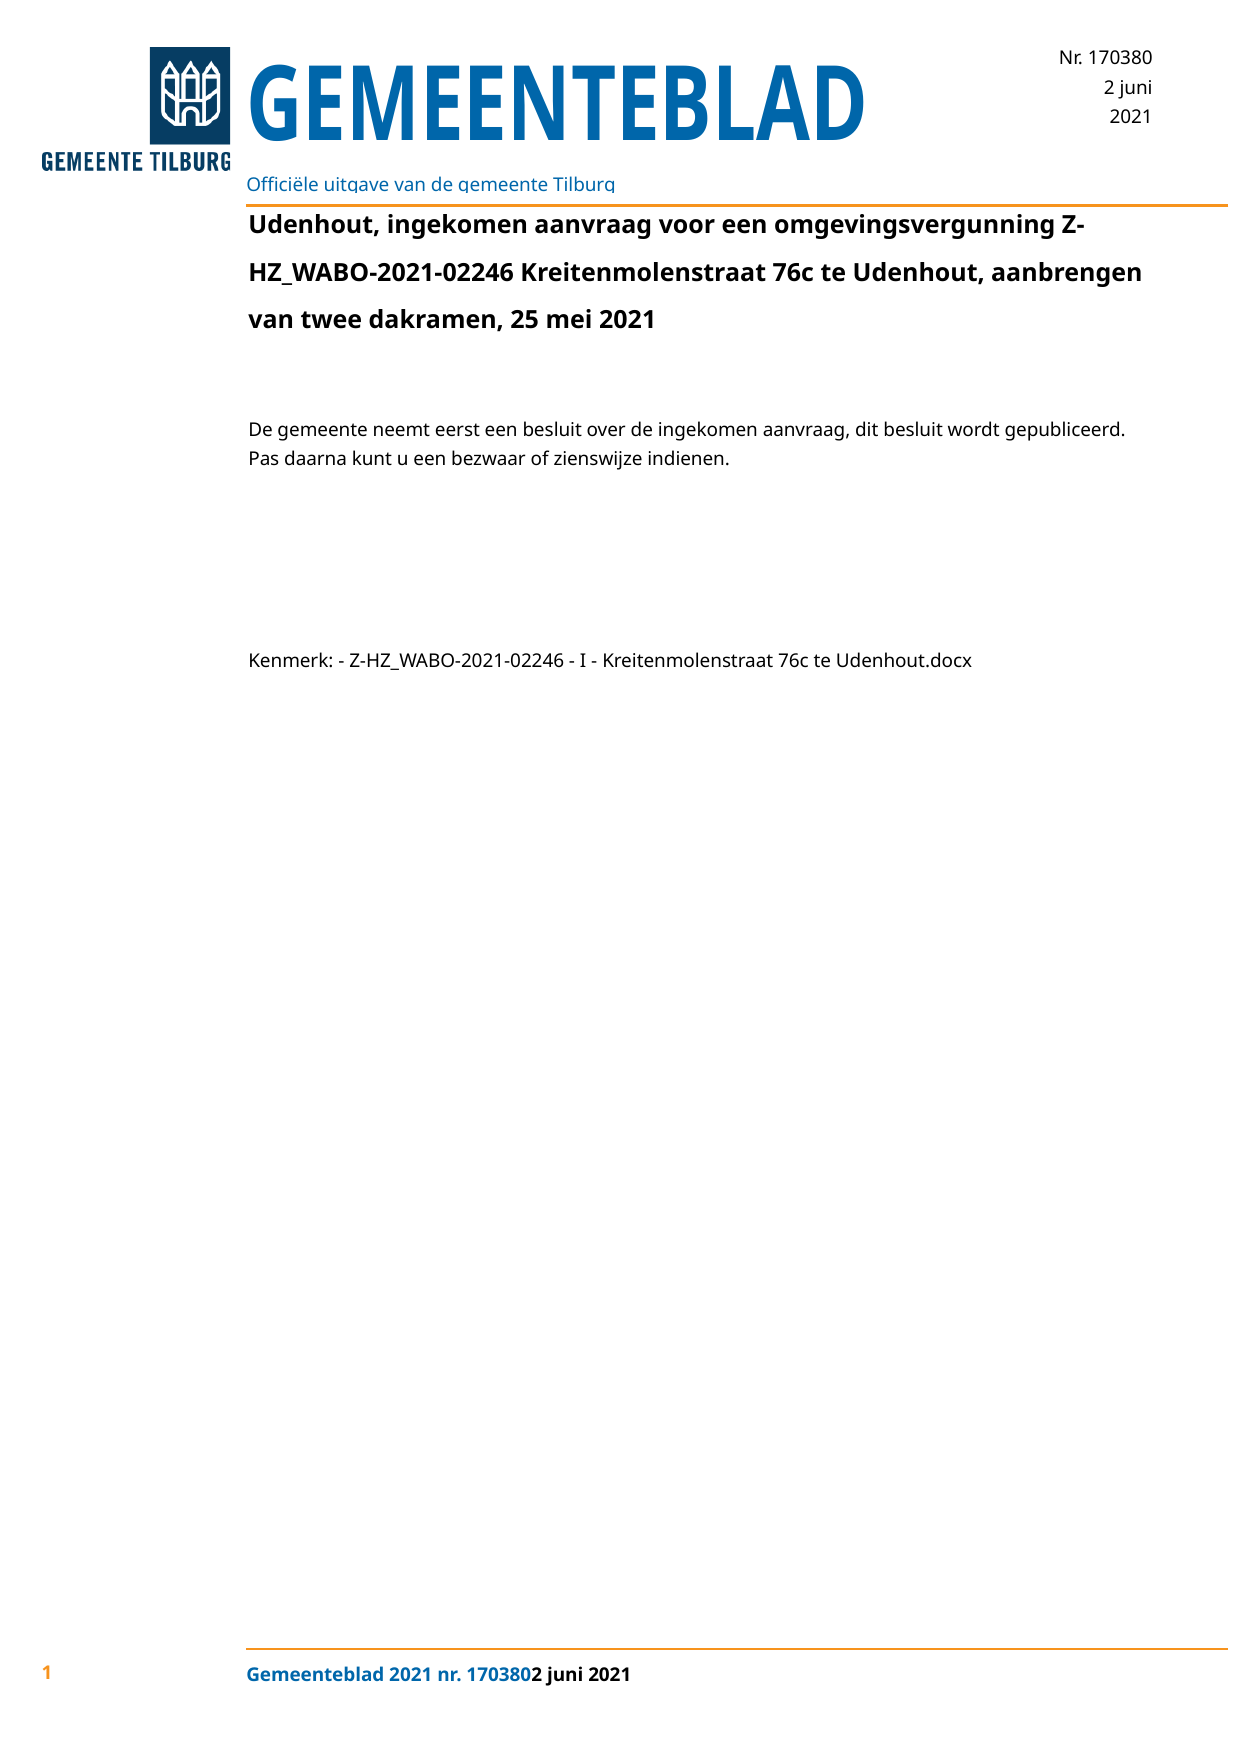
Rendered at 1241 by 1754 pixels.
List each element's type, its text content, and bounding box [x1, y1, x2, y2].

text Kenmerk: - Z-HZ_WABO-2021-02246 - I - Kreitenmolenstraat 76c te Udenhout.docx [248, 647, 1152, 673]
picture [41, 47, 231, 172]
text De gemeente neemt eerst een besluit over de ingekomen aanvraag, dit besluit wordt gepubliceerd. Pas daarna kunt u een bezwaar of zienswijze indienen. [248, 416, 1152, 471]
text Udenhout, ingekomen aanvraag voor een omgevingsvergunning Z-HZ_WABO-2021-02246 Kreitenmolenstraat 76c te Udenhout, aanbrengen van twee dakramen, 25 mei 2021 [248, 207, 1152, 336]
